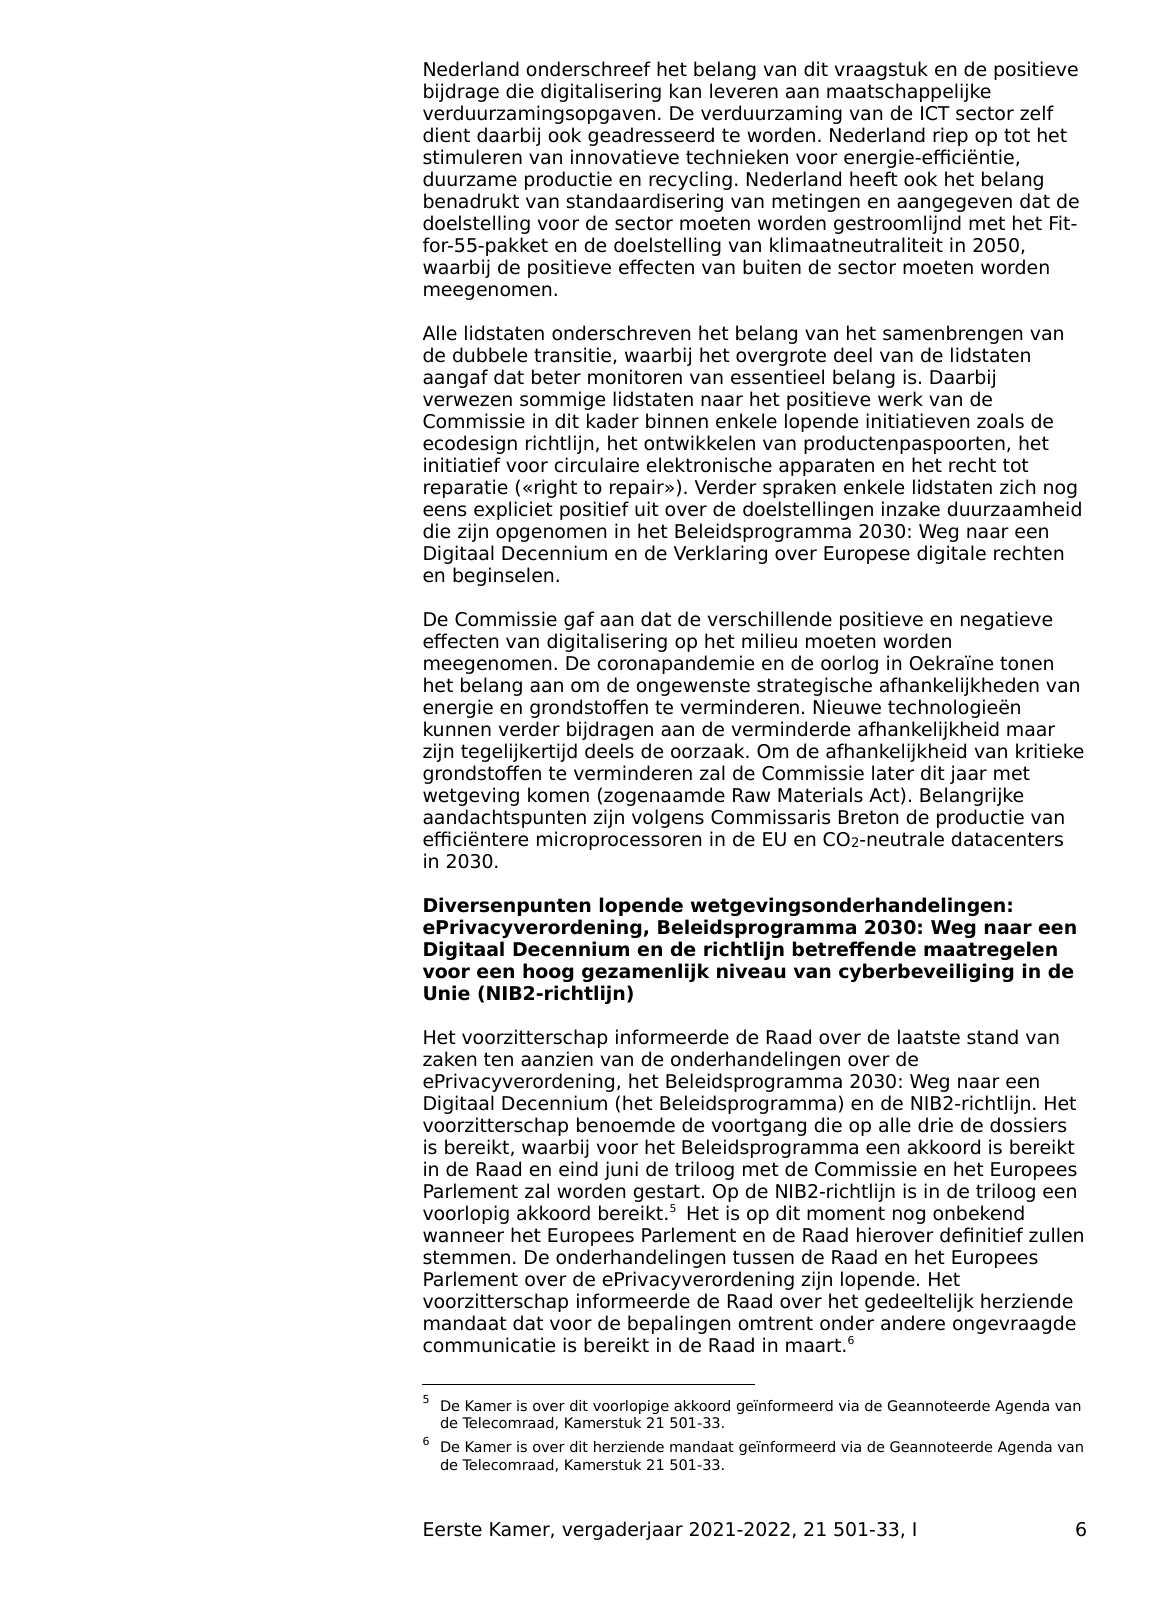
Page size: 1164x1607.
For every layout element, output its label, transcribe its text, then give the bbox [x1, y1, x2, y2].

text De Kamer is over dit herziende mandaat geïnformeerd via de Geannoteerde Agenda van de Telecomraad, Kamerstuk 21 501-33. [422, 1435, 1087, 1474]
text De Commissie gaf aan dat de verschillende positieve en negatieve effecten van digitalisering op het milieu moeten worden meegenomen. De coronapandemie en de oorlog in Oekraïne tonen het belang aan om de ongewenste strategische afhankelijkheden van energie en grondstoffen te verminderen. Nieuwe technologieën kunnen verder bijdragen aan de verminderde afhankelijkheid maar zijn tegelijkertijd deels de oorzaak. Om de afhankelijkheid van kritieke grondstoffen te verminderen zal de Commissie later dit jaar met wetgeving komen (zogenaamde Raw Materials Act). Belangrijke aandachtspunten zijn volgens Commissaris Breton de productie van efficiëntere microprocessoren in de EU en CO2-neutrale datacenters in 2030. [422, 609, 1087, 873]
text De Kamer is over dit voorlopige akkoord geïnformeerd via de Geannoteerde Agenda van de Telecomraad, Kamerstuk 21 501-33. [422, 1393, 1087, 1432]
subtitle Diversenpunten lopende wetgevingsonderhandelingen: ePrivacyverordening, Beleidsprogramma 2030: Weg naar een Digitaal Decennium en de richtlijn betreffende maatregelen voor een hoog gezamenlijk niveau van cyberbeveiliging in de Unie (NIB2-richtlijn) [422, 895, 1087, 1005]
text Alle lidstaten onderschreven het belang van het samenbrengen van de dubbele transitie, waarbij het overgrote deel van de lidstaten aangaf dat beter monitoren van essentieel belang is. Daarbij verwezen sommige lidstaten naar het positieve werk van de Commissie in dit kader binnen enkele lopende initiatieven zoals de ecodesign richtlijn, het ontwikkelen van productenpaspoorten, het initiatief voor circulaire elektronische apparaten en het recht tot reparatie («right to repair»). Verder spraken enkele lidstaten zich nog eens expliciet positief uit over de doelstellingen inzake duurzaamheid die zijn opgenomen in het Beleidsprogramma 2030: Weg naar een Digitaal Decennium en de Verklaring over Europese digitale rechten en beginselen. [422, 323, 1087, 587]
text Nederland onderschreef het belang van dit vraagstuk en de positieve bijdrage die digitalisering kan leveren aan maatschappelijke verduurzamingsopgaven. De verduurzaming van de ICT sector zelf dient daarbij ook geadresseerd te worden. Nederland riep op tot het stimuleren van innovatieve technieken voor energie-efficiëntie, duurzame productie en recycling. Nederland heeft ook het belang benadrukt van standaardisering van metingen en aangegeven dat de doelstelling voor de sector moeten worden gestroomlijnd met het Fit-for-55-pakket en de doelstelling van klimaatneutraliteit in 2050, waarbij de positieve effecten van buiten de sector moeten worden meegenomen. [422, 59, 1087, 301]
text Het voorzitterschap informeerde de Raad over de laatste stand van zaken ten aanzien van de onderhandelingen over de ePrivacyverordening, het Beleidsprogramma 2030: Weg naar een Digitaal Decennium (het Beleidsprogramma) en de NIB2-richtlijn. Het voorzitterschap benoemde de voortgang die op alle drie de dossiers is bereikt, waarbij voor het Beleidsprogramma een akkoord is bereikt in de Raad en eind juni de triloog met de Commissie en het Europees Parlement zal worden gestart. Op de NIB2-richtlijn is in de triloog een voorlopig akkoord bereikt. Het is op dit moment nog onbekend wanneer het Europees Parlement en de Raad hierover definitief zullen stemmen. De onderhandelingen tussen de Raad en het Europees Parlement over de ePrivacyverordening zijn lopende. Het voorzitterschap informeerde de Raad over het gedeeltelijk herziende mandaat dat voor de bepalingen omtrent onder andere ongevraagde communicatie is bereikt in de Raad in maart. [422, 1027, 1087, 1357]
